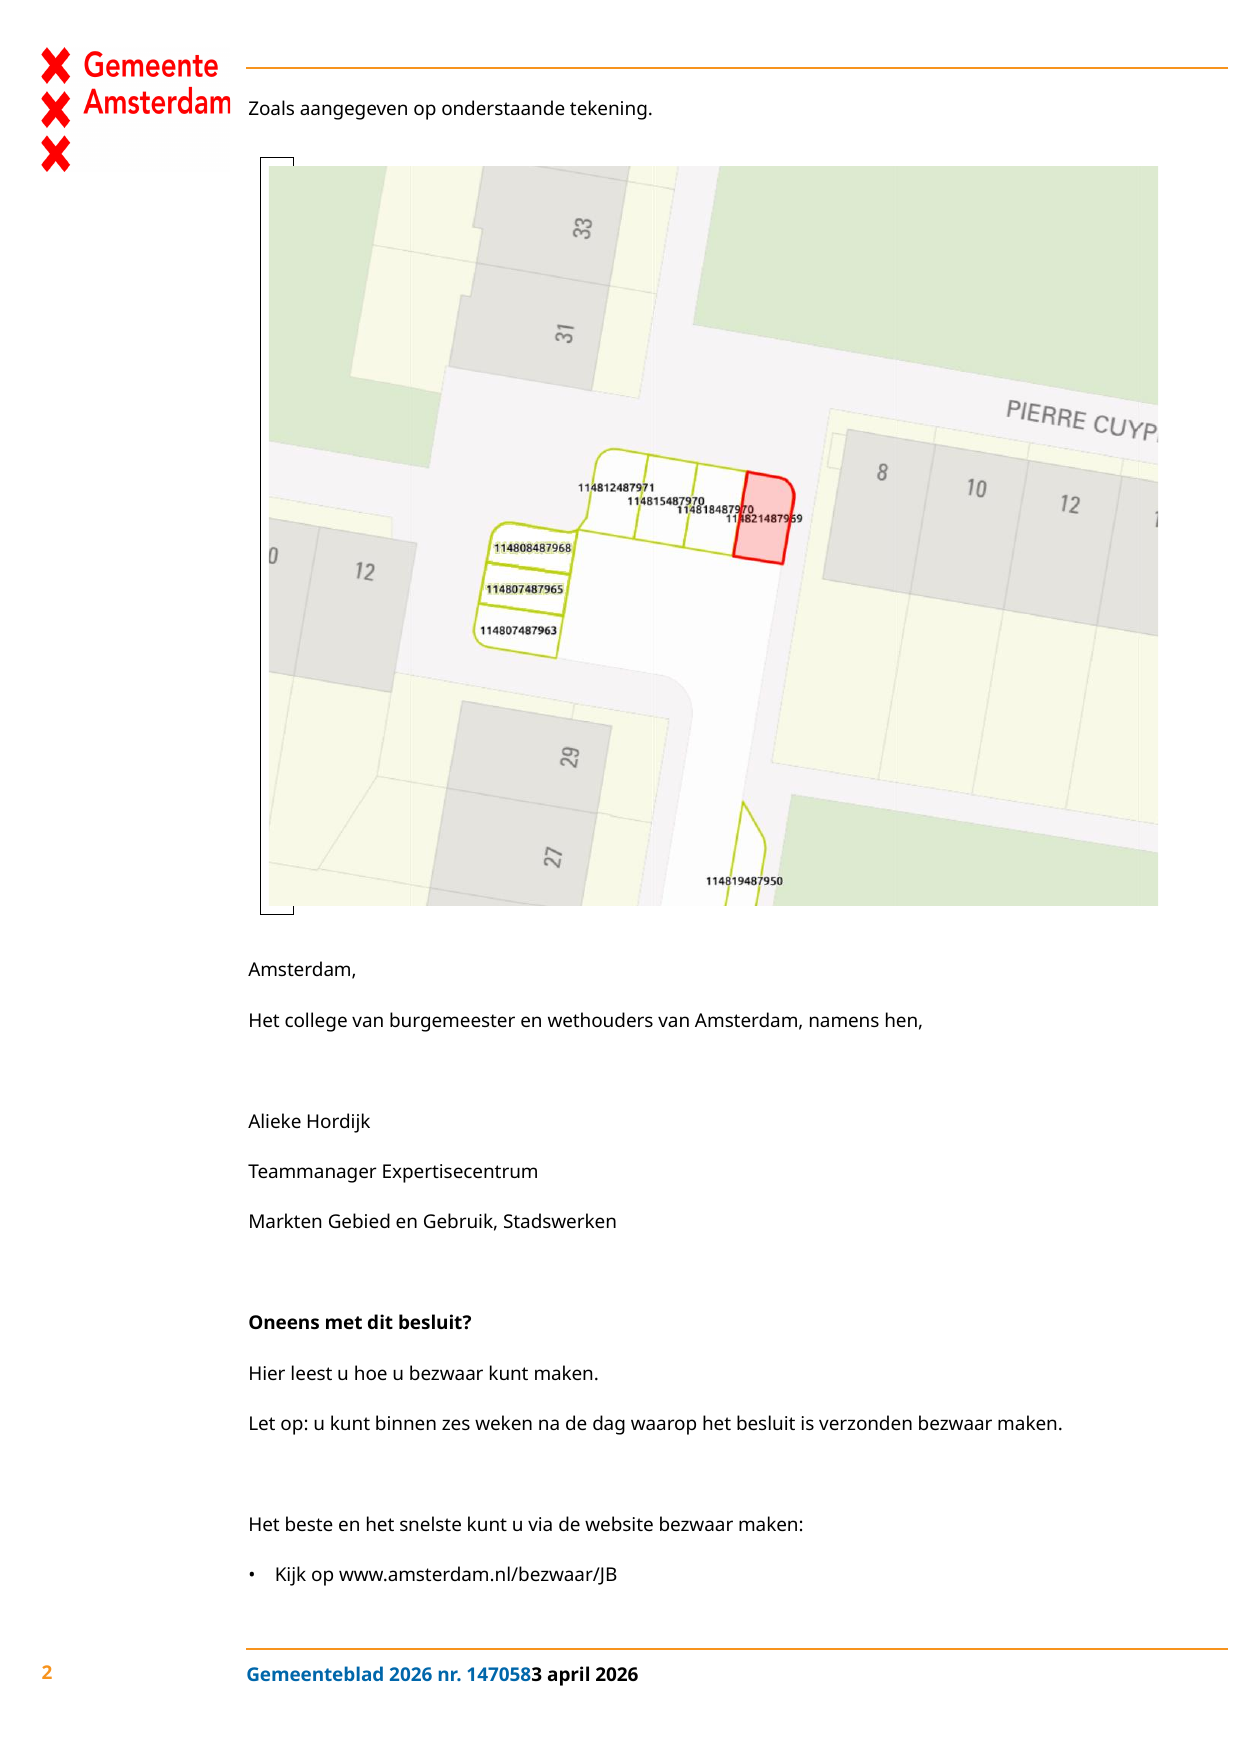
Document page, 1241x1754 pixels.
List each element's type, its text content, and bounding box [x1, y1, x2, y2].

picture [41, 47, 231, 172]
text Zoals aangegeven op onderstaande tekening. [248, 95, 1152, 121]
text Markten Gebied en Gebruik, Stadswerken [248, 1209, 1152, 1234]
text Let op: u kunt binnen zes weken na de dag waarop het besluit is verzonden bezwaar maken. [248, 1410, 1152, 1436]
text Teammanager Expertisecentrum [248, 1158, 1152, 1184]
text Hier leest u hoe u bezwaar kunt maken. [248, 1360, 1152, 1386]
text Amsterdam, [248, 957, 1152, 982]
text Het college van burgemeester en wethouders van Amsterdam, namens hen, [248, 1007, 1152, 1033]
picture [268, 166, 1159, 906]
text • Kijk op www.amsterdam.nl/bezwaar/JB [248, 1562, 1152, 1587]
text Alieke Hordijk [248, 1108, 1152, 1133]
text Oneens met dit besluit? [248, 1309, 1152, 1335]
text Het beste en het snelste kunt u via de website bezwaar maken: [248, 1511, 1152, 1537]
